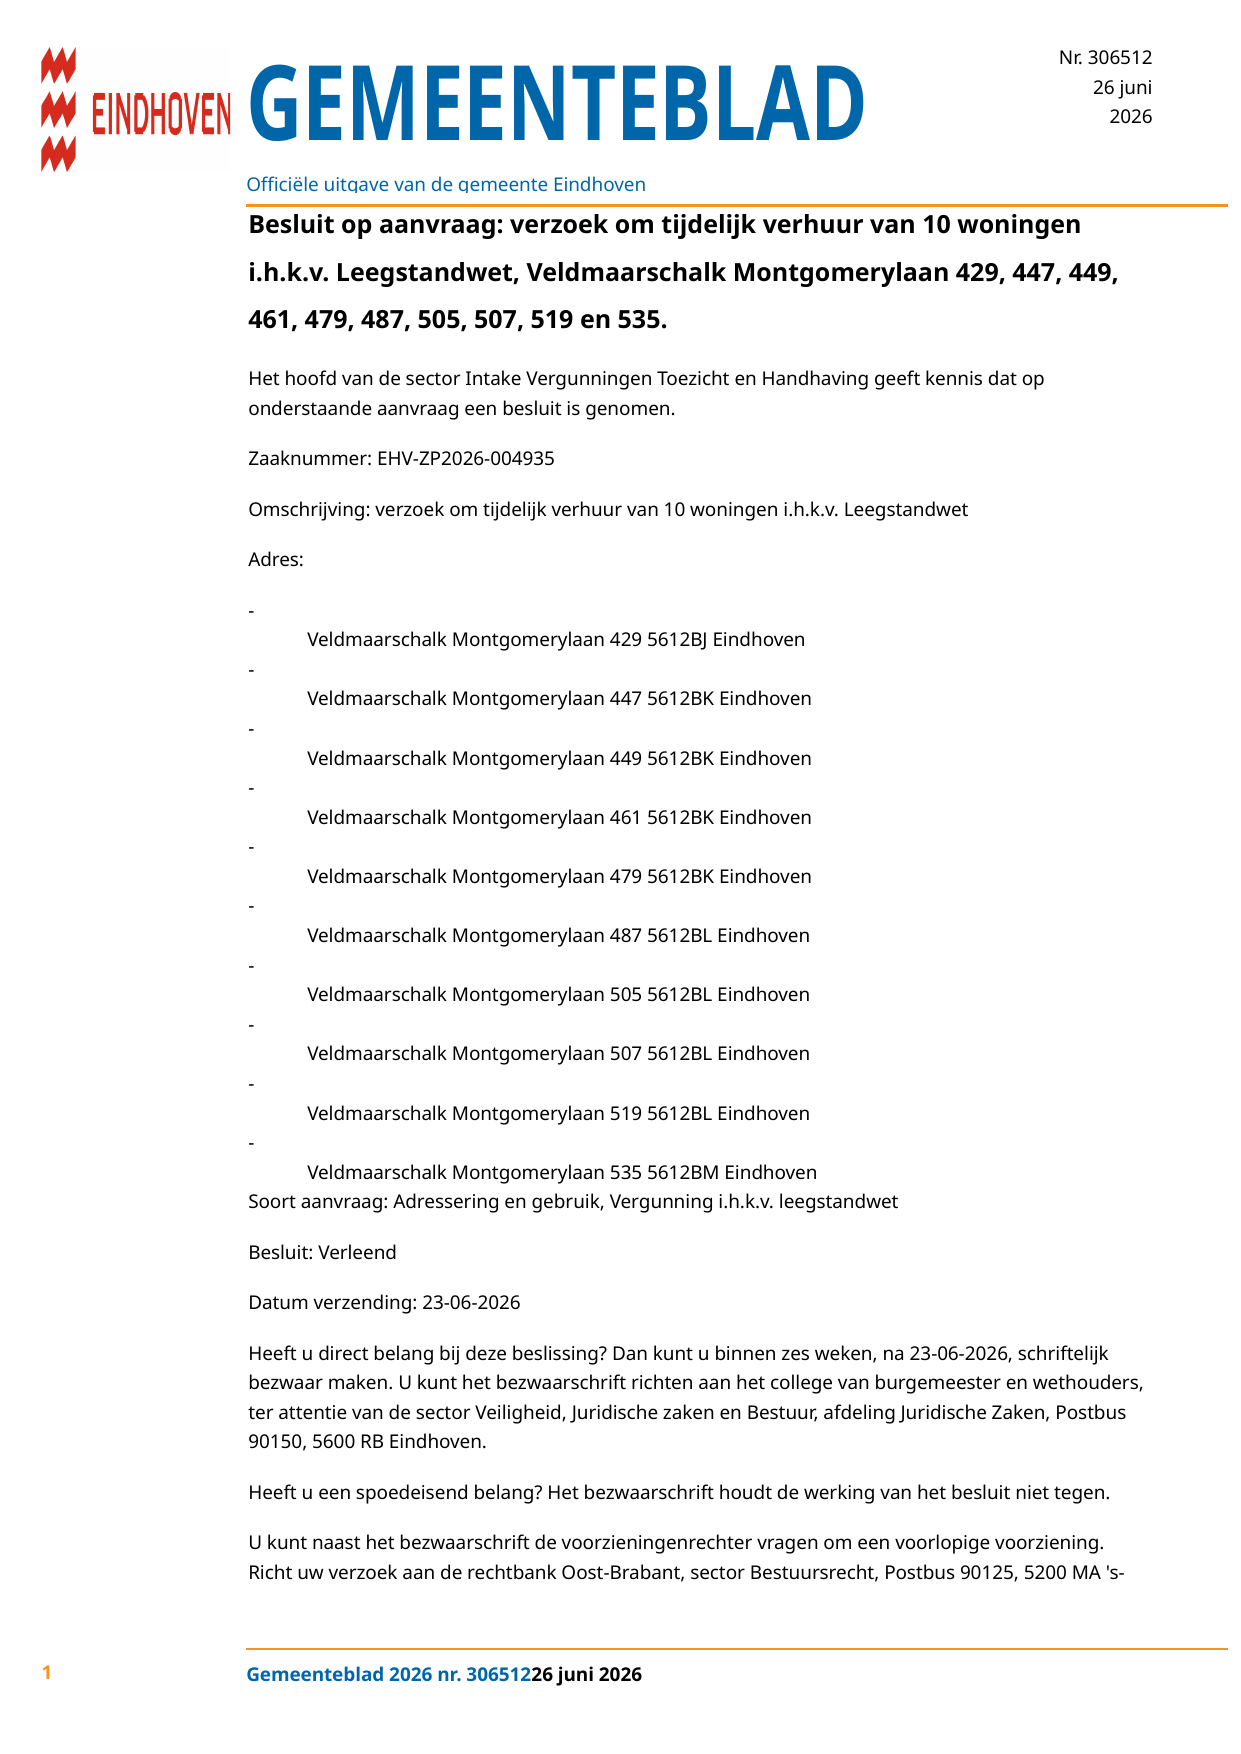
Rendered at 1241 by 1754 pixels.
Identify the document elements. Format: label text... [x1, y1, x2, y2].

list Veldmaarschalk Montgomerylaan 479 5612BK Eindhoven [248, 863, 1152, 889]
text Besluit op aanvraag: verzoek om tijdelijk verhuur van 10 woningen i.h.k.v. Leegstandwet, Veldmaarschalk Montgomerylaan 429, 447, 449, 461, 479, 487, 505, 507, 519 en 535. [248, 207, 1152, 336]
list Veldmaarschalk Montgomerylaan 535 5612BM Eindhoven [248, 1159, 1152, 1184]
list Veldmaarschalk Montgomerylaan 519 5612BL Eindhoven [248, 1100, 1152, 1125]
text Omschrijving: verzoek om tijdelijk verhuur van 10 woningen i.h.k.v. Leegstandwet [248, 496, 1152, 522]
text Heeft u direct belang bij deze beslissing? Dan kunt u binnen zes weken, na 23-06-2026, schriftelijk bezwaar maken. U kunt het bezwaarschrift richten aan het college van burgemeester en wethouders, ter attentie van de sector Veiligheid, Juridische zaken en Bestuur, afdeling Juridische Zaken, Postbus 90150, 5600 RB Eindhoven. [248, 1340, 1152, 1454]
list Veldmaarschalk Montgomerylaan 507 5612BL Eindhoven [248, 1041, 1152, 1066]
list Veldmaarschalk Montgomerylaan 447 5612BK Eindhoven [248, 686, 1152, 711]
list Veldmaarschalk Montgomerylaan 461 5612BK Eindhoven [248, 804, 1152, 829]
text U kunt naast het bezwaarschrift de voorzieningenrechter vragen om een voorlopige voorziening. Richt uw verzoek aan de rechtbank Oost-Brabant, sector Bestuursrecht, Postbus 90125, 5200 MA 's- [248, 1529, 1152, 1584]
text Datum verzending: 23-06-2026 [248, 1289, 1152, 1315]
list Veldmaarschalk Montgomerylaan 487 5612BL Eindhoven [248, 922, 1152, 948]
text Heeft u een spoedeisend belang? Het bezwaarschrift houdt de werking van het besluit niet tegen. [248, 1479, 1152, 1504]
text Besluit: Verleend [248, 1239, 1152, 1264]
list Veldmaarschalk Montgomerylaan 505 5612BL Eindhoven [248, 981, 1152, 1007]
text Adres: [248, 546, 1152, 572]
text Zaaknummer: EHV-ZP2026-004935 [248, 446, 1152, 471]
list Veldmaarschalk Montgomerylaan 449 5612BK Eindhoven [248, 745, 1152, 770]
text Het hoofd van de sector Intake Vergunningen Toezicht en Handhaving geeft kennis dat op onderstaande aanvraag een besluit is genomen. [248, 366, 1152, 421]
picture [41, 47, 231, 172]
list Veldmaarschalk Montgomerylaan 429 5612BJ Eindhoven [248, 626, 1152, 652]
text Soort aanvraag: Adressering en gebruik, Vergunning i.h.k.v. leegstandwet [248, 1188, 1152, 1214]
